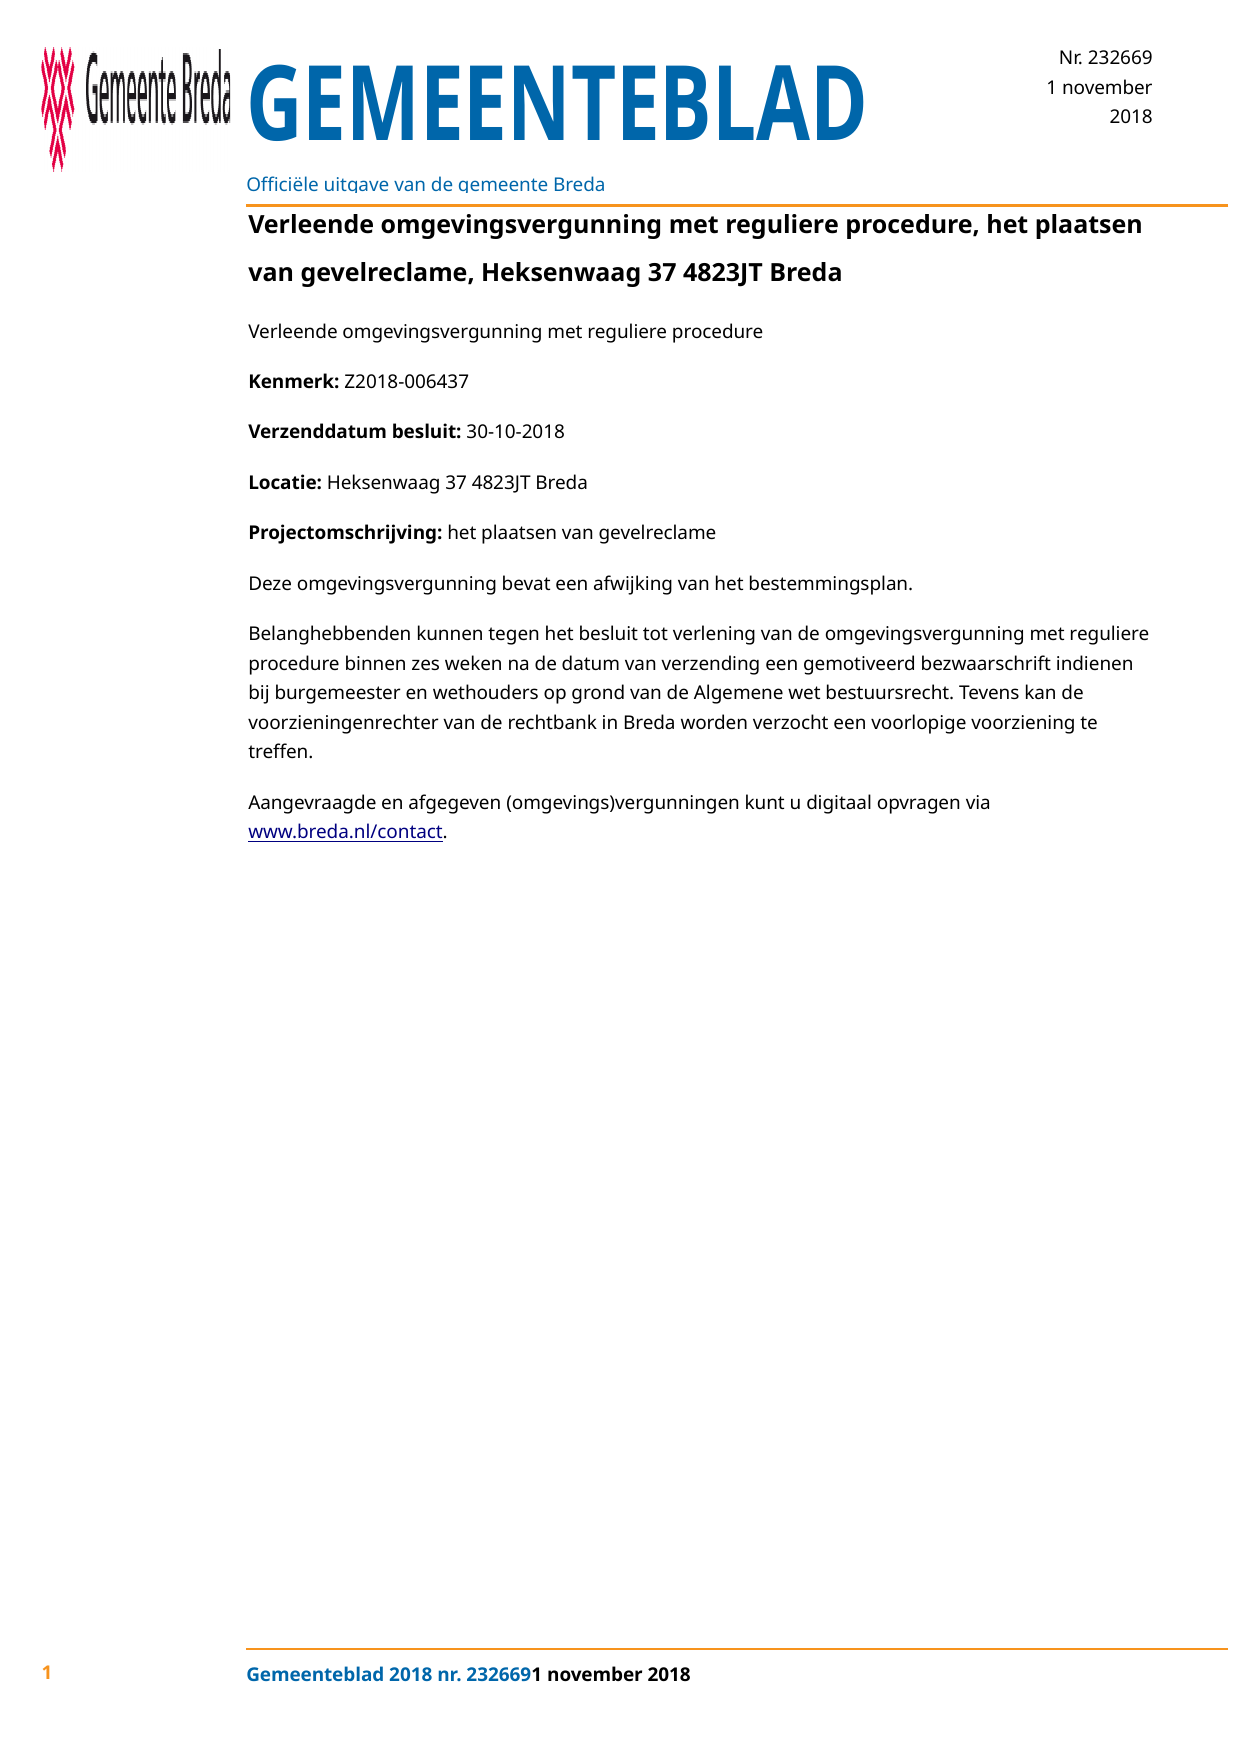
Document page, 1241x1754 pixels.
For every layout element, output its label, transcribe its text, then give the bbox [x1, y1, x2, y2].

text Belanghebbenden kunnen tegen het besluit tot verlening van de omgevingsvergunning met reguliere procedure binnen zes weken na de datum van verzending een gemotiveerd bezwaarschrift indienen bij burgemeester en wethouders op grond van de Algemene wet bestuursrecht. Tevens kan de voorzieningenrechter van de rechtbank in Breda worden verzocht een voorlopige voorziening te treffen. [248, 620, 1152, 764]
text Aangevraagde en afgegeven (omgevings)vergunningen kunt u digitaal opvragen via www.breda.nl/contact. [248, 789, 1152, 844]
text Verleende omgevingsvergunning met reguliere procedure, het plaatsen van gevelreclame, Heksenwaag 37 4823JT Breda [248, 207, 1152, 288]
text Locatie: Heksenwaag 37 4823JT Breda [248, 469, 1152, 495]
text Verzenddatum besluit: 30-10-2018 [248, 419, 1152, 444]
text Projectomschrijving: het plaatsen van gevelreclame [248, 519, 1152, 545]
text Kenmerk: Z2018-006437 [248, 368, 1152, 394]
text Deze omgevingsvergunning bevat een afwijking van het bestemmingsplan. [248, 570, 1152, 596]
picture [41, 47, 231, 172]
text Verleende omgevingsvergunning met reguliere procedure [248, 318, 1152, 344]
